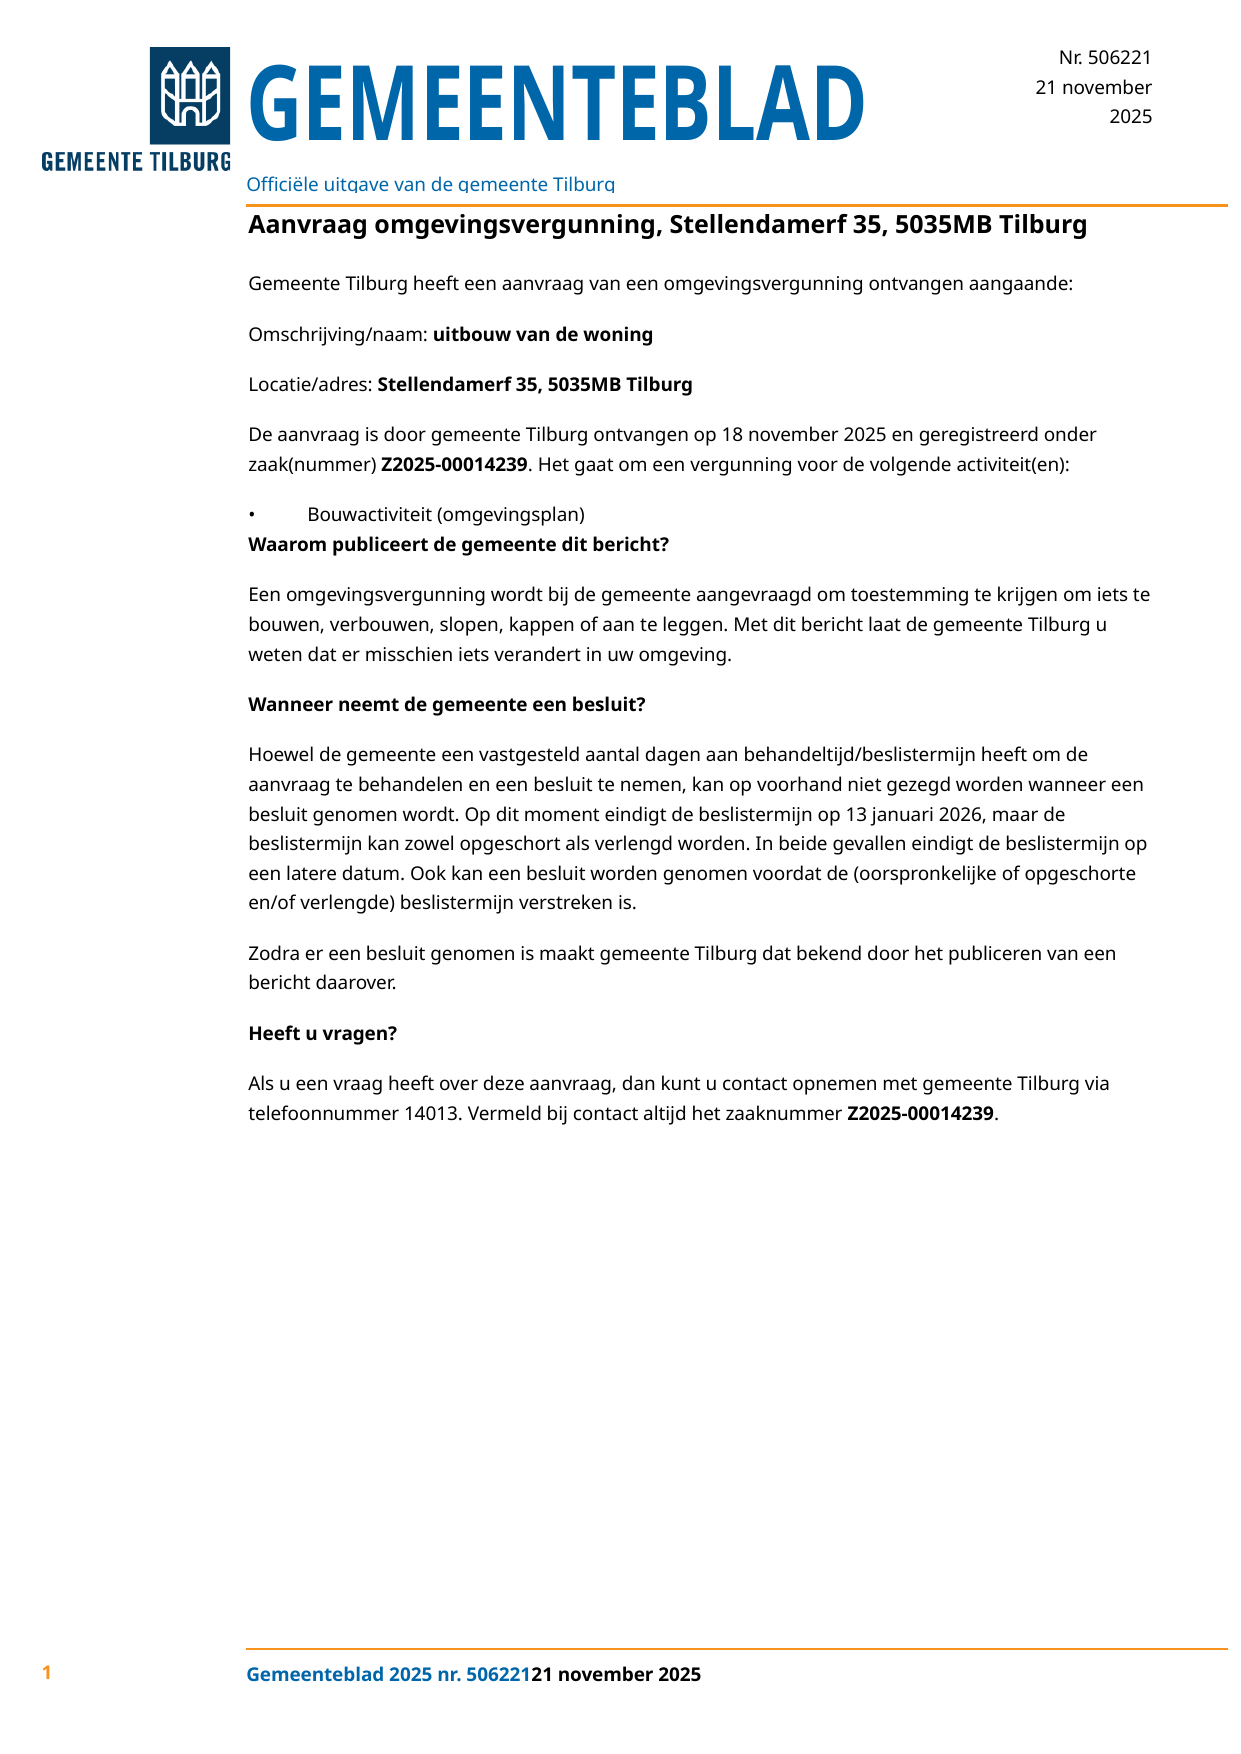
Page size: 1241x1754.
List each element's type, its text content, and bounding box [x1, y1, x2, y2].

text Omschrijving/naam: uitbouw van de woning [248, 321, 1152, 346]
text Hoewel de gemeente een vastgesteld aantal dagen aan behandeltijd/beslistermijn heeft om de aanvraag te behandelen en een besluit te nemen, kan op voorhand niet gezegd worden wanneer een besluit genomen wordt. Op dit moment eindigt de beslistermijn op 13 januari 2026, maar de beslistermijn kan zowel opgeschort als verlengd worden. In beide gevallen eindigt de beslistermijn op een latere datum. Ook kan een besluit worden genomen voordat de (oorspronkelijke of opgeschorte en/of verlengde) beslistermijn verstreken is. [248, 742, 1152, 915]
text Wanneer neemt de gemeente een besluit? [248, 691, 1152, 717]
text Waarom publiceert de gemeente dit bericht? [248, 531, 1152, 557]
text Een omgevingsvergunning wordt bij de gemeente aangevraagd om toestemming te krijgen om iets te bouwen, verbouwen, slopen, kappen of aan te leggen. Met dit bericht laat de gemeente Tilburg u weten dat er misschien iets verandert in uw omgeving. [248, 582, 1152, 666]
text Zodra er een besluit genomen is maakt gemeente Tilburg dat bekend door het publiceren van een bericht daarover. [248, 940, 1152, 995]
text Aanvraag omgevingsvergunning, Stellendamerf 35, 5035MB Tilburg [248, 207, 1152, 241]
text Als u een vraag heeft over deze aanvraag, dan kunt u contact opnemen met gemeente Tilburg via telefoonnummer 14013. Vermeld bij contact altijd het zaaknummer Z2025-00014239. [248, 1070, 1152, 1126]
picture [41, 47, 231, 172]
text De aanvraag is door gemeente Tilburg ontvangen op 18 november 2025 en geregistreerd onder zaak(nummer) Z2025-00014239. Het gaat om een vergunning voor de volgende activiteit(en): [248, 422, 1152, 477]
text Locatie/adres: Stellendamerf 35, 5035MB Tilburg [248, 371, 1152, 397]
text Heeft u vragen? [248, 1020, 1152, 1046]
text Gemeente Tilburg heeft een aanvraag van een omgevingsvergunning ontvangen aangaande: [248, 270, 1152, 296]
list Bouwactiviteit (omgevingsplan) [248, 502, 1152, 527]
